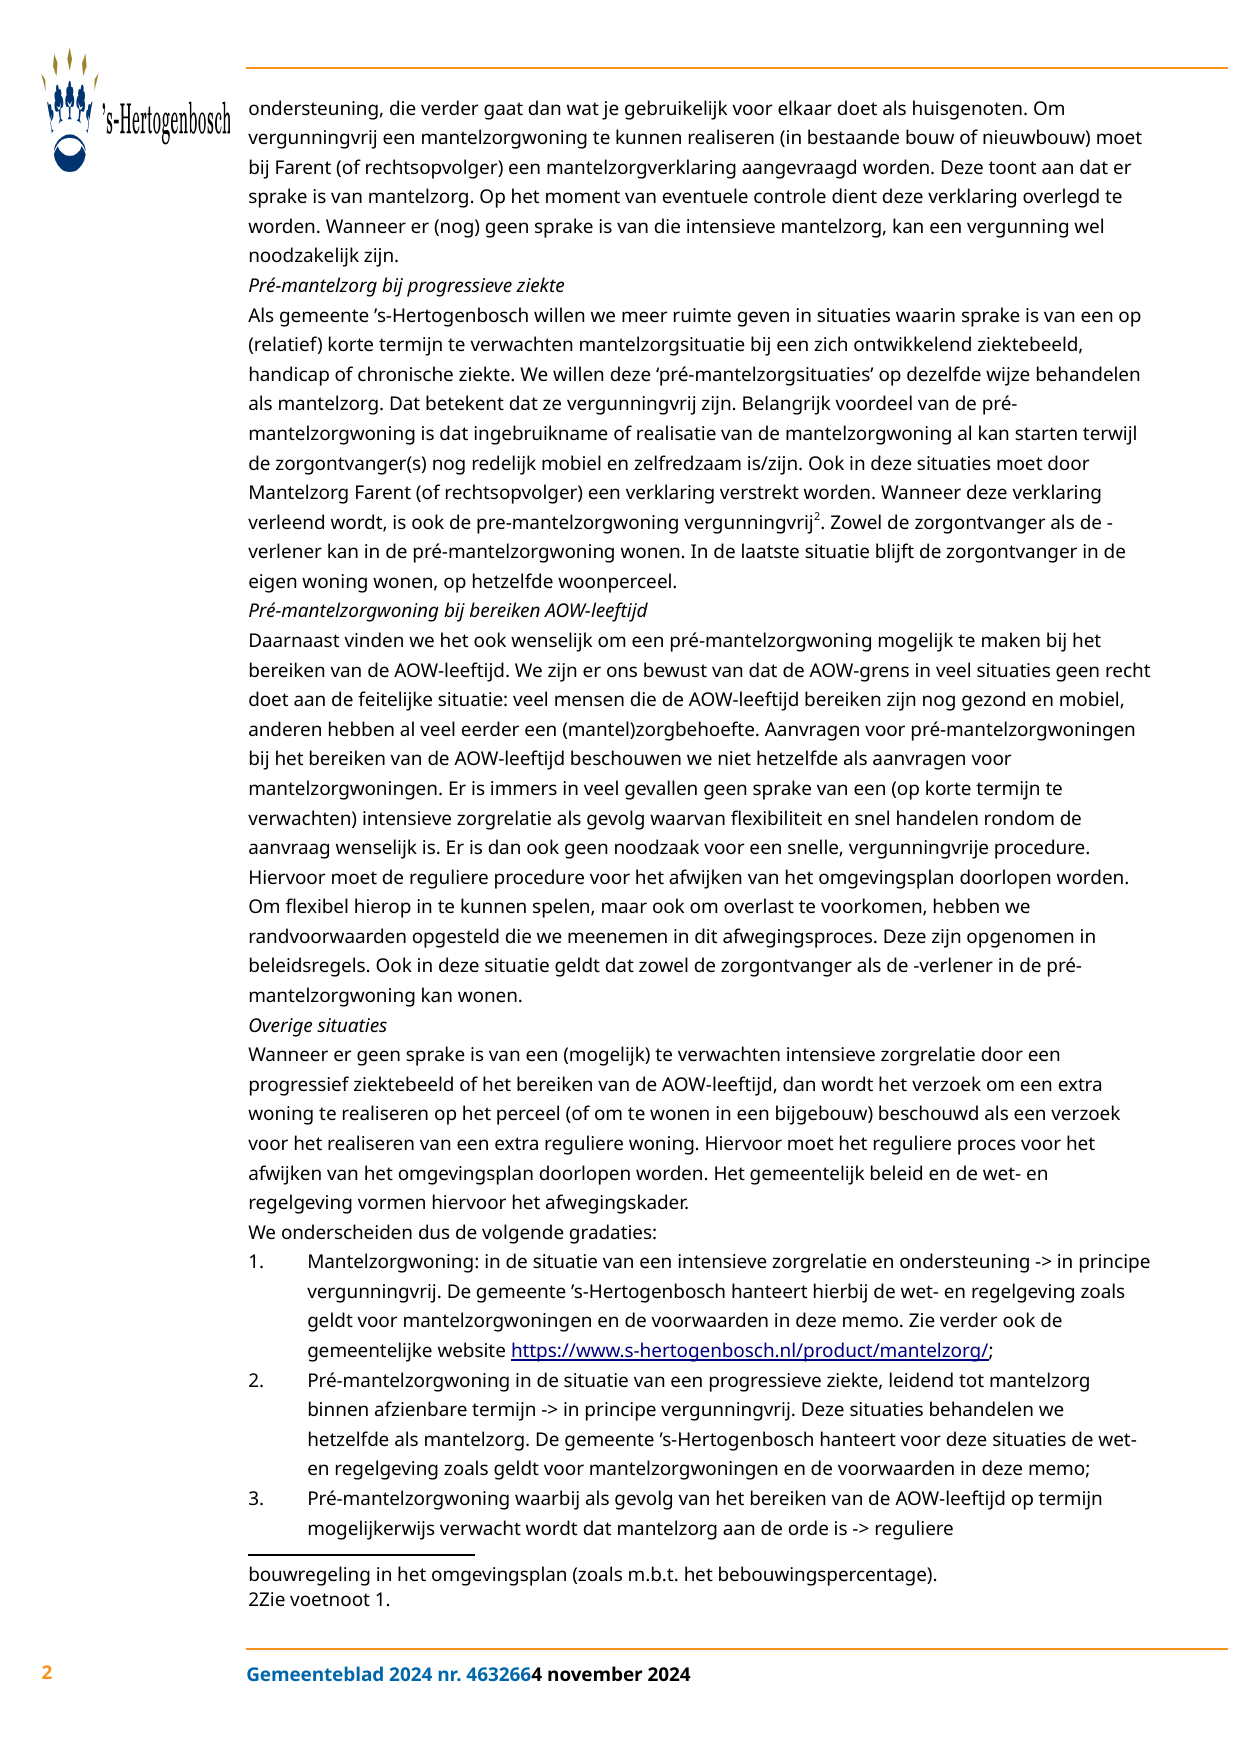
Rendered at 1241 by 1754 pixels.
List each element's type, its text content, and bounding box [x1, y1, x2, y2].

text ondersteuning, die verder gaat dan wat je gebruikelijk voor elkaar doet als huisgenoten. Om vergunningvrij een mantelzorgwoning te kunnen realiseren (in bestaande bouw of nieuwbouw) moet bij Farent (of rechtsopvolger) een mantelzorgverklaring aangevraagd worden. Deze toont aan dat er sprake is van mantelzorg. Op het moment van eventuele controle dient deze verklaring overlegd te worden. Wanneer er (nog) geen sprake is van die intensieve mantelzorg, kan een vergunning wel noodzakelijk zijn. [248, 95, 1152, 268]
picture [41, 47, 231, 172]
text Daarnaast vinden we het ook wenselijk om een pré-mantelzorgwoning mogelijk te maken bij het bereiken van de AOW-leeftijd. We zijn er ons bewust van dat de AOW-grens in veel situaties geen recht doet aan de feitelijke situatie: veel mensen die de AOW-leeftijd bereiken zijn nog gezond en mobiel, anderen hebben al veel eerder een (mantel)zorgbehoefte. Aanvragen voor pré-mantelzorgwoningen bij het bereiken van de AOW-leeftijd beschouwen we niet hetzelfde als aanvragen voor mantelzorgwoningen. Er is immers in veel gevallen geen sprake van een (op korte termijn te verwachten) intensieve zorgrelatie als gevolg waarvan flexibiliteit en snel handelen rondom de aanvraag wenselijk is. Er is dan ook geen noodzaak voor een snelle, vergunningvrije procedure. Hiervoor moet de reguliere procedure voor het afwijken van het omgevingsplan doorlopen worden. Om flexibel hierop in te kunnen spelen, maar ook om overlast te voorkomen, hebben we randvoorwaarden opgesteld die we meenemen in dit afwegingsproces. Deze zijn opgenomen in beleidsregels. Ook in deze situatie geldt dat zowel de zorgontvanger als de -verlener in de pré-mantelzorgwoning kan wonen. [248, 627, 1152, 1008]
text Overige situaties [248, 1012, 1152, 1038]
list Pré-mantelzorgwoning waarbij als gevolg van het bereiken van de AOW-leeftijd op termijn mogelijkerwijs verwacht wordt dat mantelzorg aan de orde is -> reguliere [248, 1485, 1152, 1541]
text bouwregeling in het omgevingsplan (zoals m.b.t. het bebouwingspercentage). [248, 1561, 1152, 1586]
text We onderscheiden dus de volgende gradaties: [248, 1219, 1152, 1245]
text Als gemeente ’s-Hertogenbosch willen we meer ruimte geven in situaties waarin sprake is van een op (relatief) korte termijn te verwachten mantelzorgsituatie bij een zich ontwikkelend ziektebeeld, handicap of chronische ziekte. We willen deze ‘pré-mantelzorgsituaties’ op dezelfde wijze behandelen als mantelzorg. Dat betekent dat ze vergunningvrij zijn. Belangrijk voordeel van de pré-mantelzorgwoning is dat ingebruikname of realisatie van de mantelzorgwoning al kan starten terwijl de zorgontvanger(s) nog redelijk mobiel en zelfredzaam is/zijn. Ook in deze situaties moet door Mantelzorg Farent (of rechtsopvolger) een verklaring verstrekt worden. Wanneer deze verklaring verleend wordt, is ook de pre-mantelzorgwoning vergunningvrij. Zowel de zorgontvanger als de -verlener kan in de pré-mantelzorgwoning wonen. In de laatste situatie blijft de zorgontvanger in de eigen woning wonen, op hetzelfde woonperceel. [248, 302, 1152, 594]
text Wanneer er geen sprake is van een (mogelijk) te verwachten intensieve zorgrelatie door een progressief ziektebeeld of het bereiken van de AOW-leeftijd, dan wordt het verzoek om een extra woning te realiseren op het perceel (of om te wonen in een bijgebouw) beschouwd als een verzoek voor het realiseren van een extra reguliere woning. Hiervoor moet het reguliere proces voor het afwijken van het omgevingsplan doorlopen worden. Het gemeentelijk beleid en de wet- en regelgeving vormen hiervoor het afwegingskader. [248, 1041, 1152, 1215]
text Zie voetnoot 1. [248, 1586, 1152, 1612]
text Pré-mantelzorg bij progressieve ziekte [248, 272, 1152, 298]
text Pré-mantelzorgwoning bij bereiken AOW-leeftijd [248, 598, 1152, 623]
list Pré-mantelzorgwoning in de situatie van een progressieve ziekte, leidend tot mantelzorg binnen afzienbare termijn -> in principe vergunningvrij. Deze situaties behandelen we hetzelfde als mantelzorg. De gemeente ’s-Hertogenbosch hanteert voor deze situaties de wet- en regelgeving zoals geldt voor mantelzorgwoningen en de voorwaarden in deze memo; [248, 1367, 1152, 1481]
list Mantelzorgwoning: in de situatie van een intensieve zorgrelatie en ondersteuning -> in principe vergunningvrij. De gemeente ’s-Hertogenbosch hanteert hierbij de wet- en regelgeving zoals geldt voor mantelzorgwoningen en de voorwaarden in deze memo. Zie verder ook de gemeentelijke website https://www.s-hertogenbosch.nl/product/mantelzorg/; [248, 1248, 1152, 1363]
